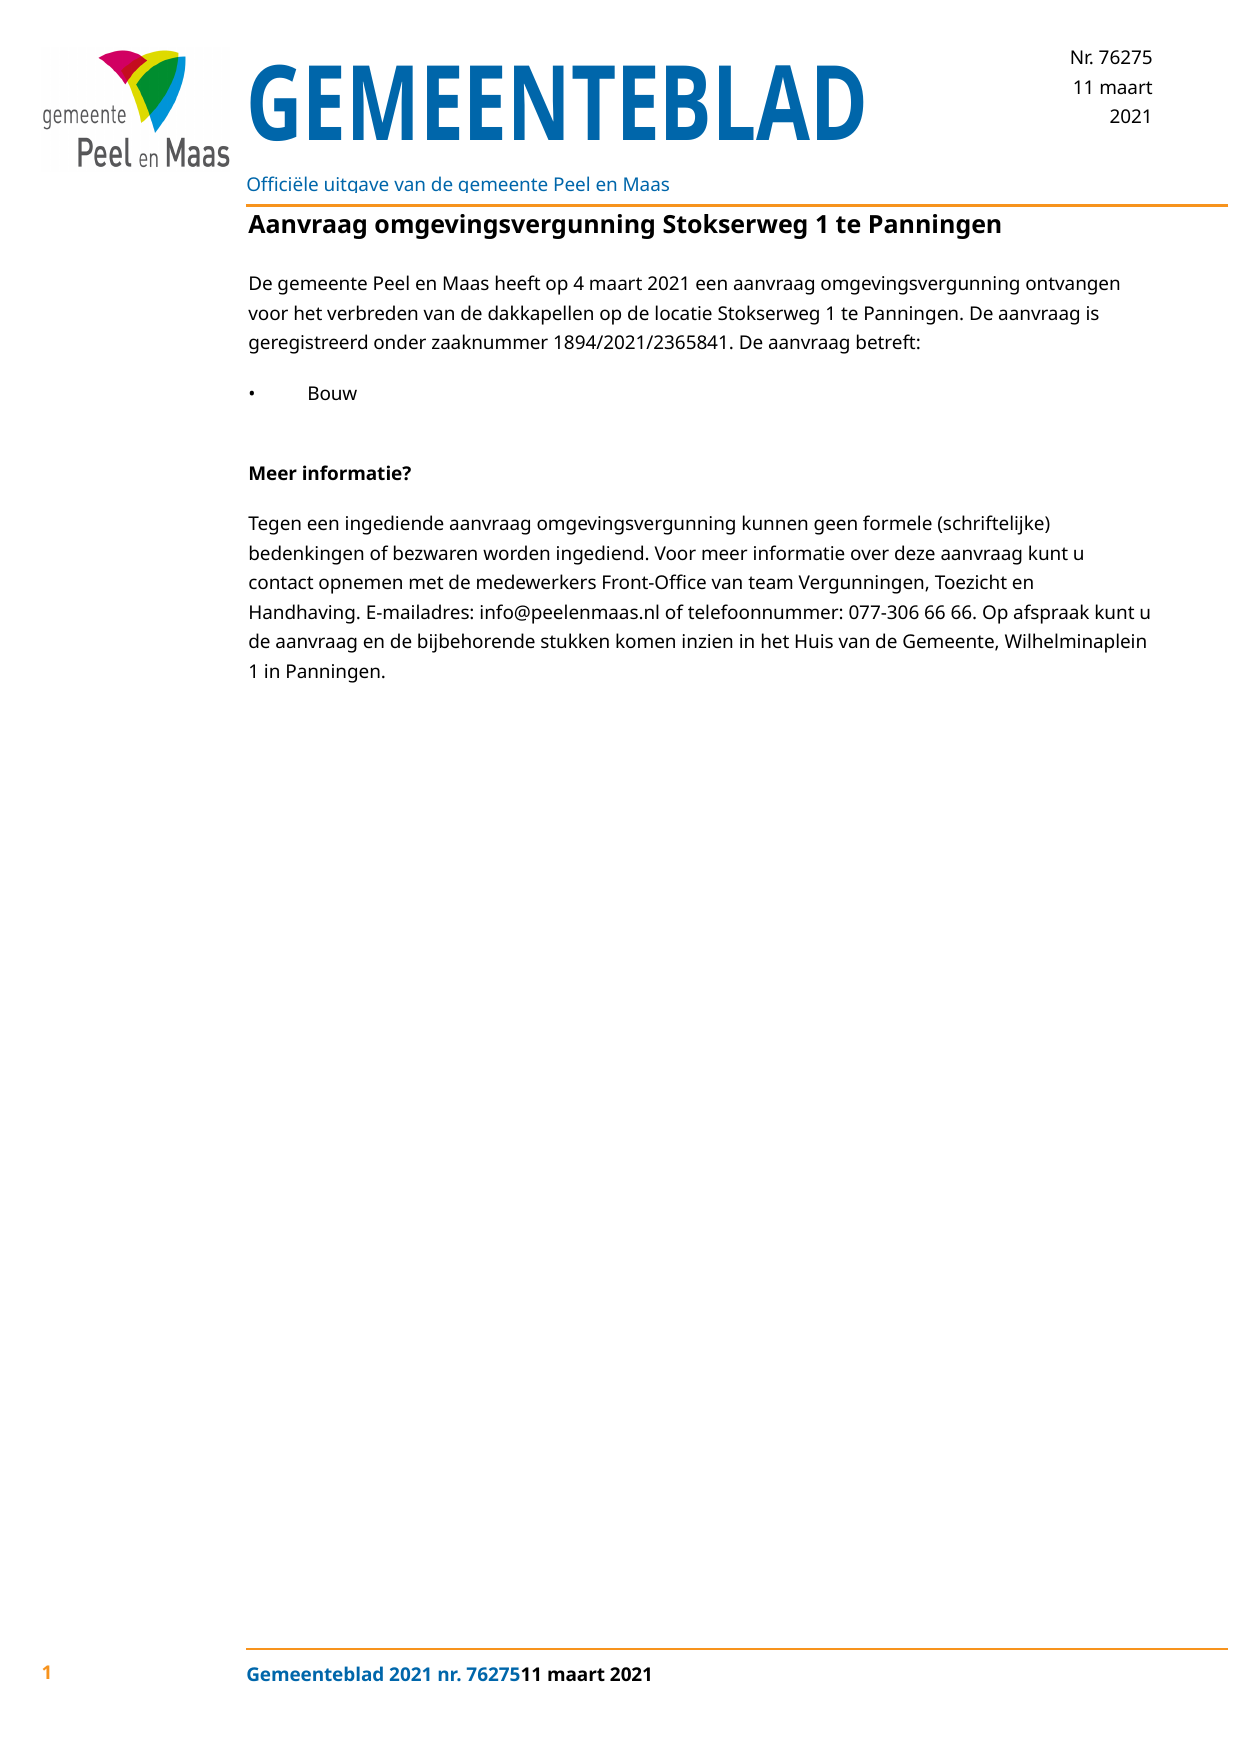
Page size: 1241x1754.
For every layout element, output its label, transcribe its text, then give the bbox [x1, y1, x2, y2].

text De gemeente Peel en Maas heeft op 4 maart 2021 een aanvraag omgevingsvergunning ontvangen voor het verbreden van de dakkapellen op de locatie Stokserweg 1 te Panningen. De aanvraag is geregistreerd onder zaaknummer 1894/2021/2365841. De aanvraag betreft: [248, 270, 1152, 355]
text Meer informatie? [248, 460, 1152, 486]
text Aanvraag omgevingsvergunning Stokserweg 1 te Panningen [248, 207, 1152, 241]
list Bouw [248, 380, 1152, 406]
picture [41, 47, 231, 172]
text Tegen een ingediende aanvraag omgevingsvergunning kunnen geen formele (schriftelijke) bedenkingen of bezwaren worden ingediend. Voor meer informatie over deze aanvraag kunt u contact opnemen met de medewerkers Front-Office van team Vergunningen, Toezicht en Handhaving. E-mailadres: info@peelenmaas.nl of telefoonnummer: 077-306 66 66. Op afspraak kunt u de aanvraag en de bijbehorende stukken komen inzien in het Huis van de Gemeente, Wilhelminaplein 1 in Panningen. [248, 510, 1152, 684]
